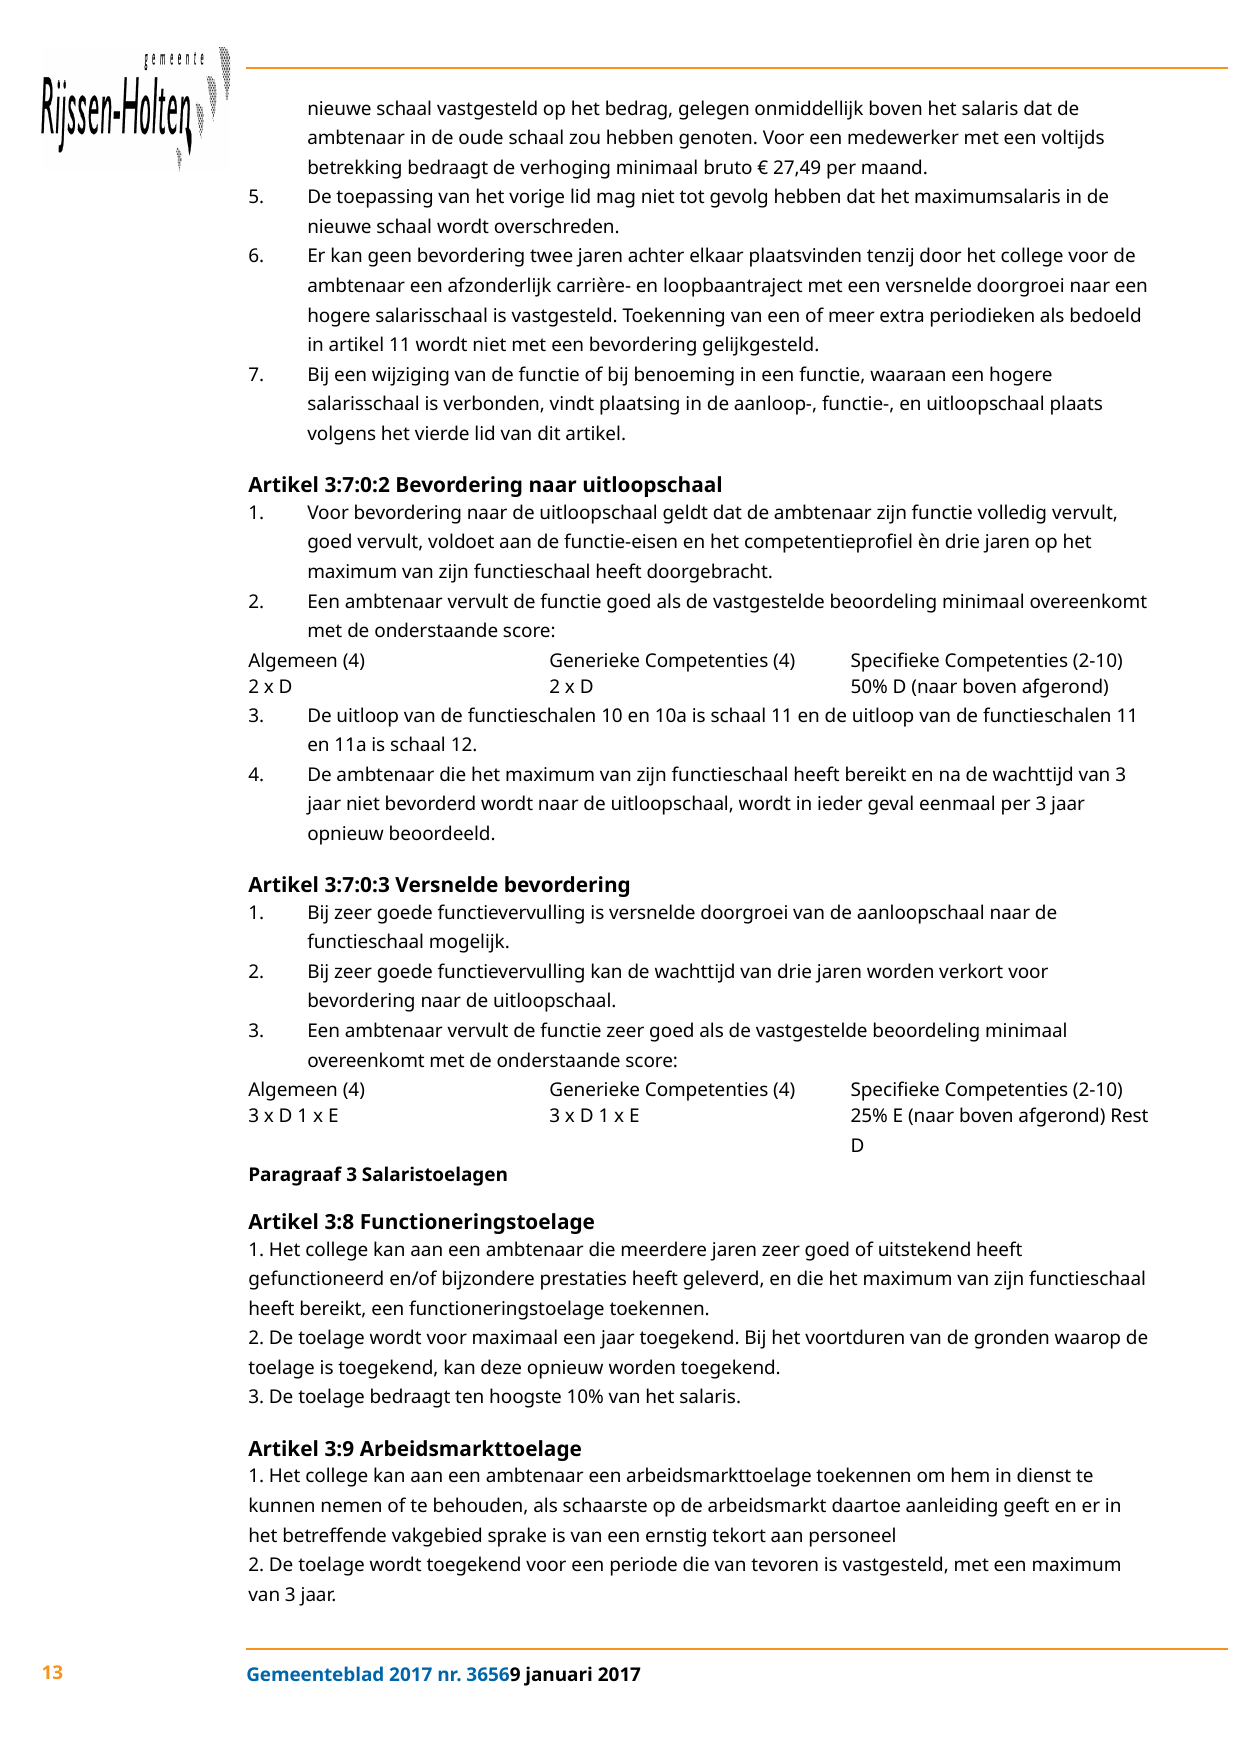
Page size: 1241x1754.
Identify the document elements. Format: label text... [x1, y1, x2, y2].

list Bij een wijziging van de functie of bij benoeming in een functie, waaraan een hogere salarisschaal is verbonden, vindt plaatsing in de aanloop-, functie-, en uitloopschaal plaats volgens het vierde lid van dit artikel. [248, 361, 1152, 446]
list Bij zeer goede functievervulling is versnelde doorgroei van de aanloopschaal naar de functieschaal mogelijk. [248, 899, 1152, 954]
list De uitloop van de functieschalen 10 en 10a is schaal 11 en de uitloop van de functieschalen 11 en 11a is schaal 12. [248, 702, 1152, 757]
text 1. Het college kan aan een ambtenaar die meerdere jaren zeer goed of uitstekend heeft gefunctioneerd en/of bijzondere prestaties heeft geleverd, en die het maximum van zijn functieschaal heeft bereikt, een functioneringstoelage toekennen. [248, 1236, 1152, 1321]
list De ambtenaar die het maximum van zijn functieschaal heeft bereikt en na de wachttijd van 3 jaar niet bevorderd wordt naar de uitloopschaal, wordt in ieder geval eenmaal per 3 jaar opnieuw beoordeeld. [248, 761, 1152, 846]
table_header Generieke Competenties (4) [549, 1077, 850, 1102]
list De toepassing van het vorige lid mag niet tot gevolg hebben dat het maximumsalaris in de nieuwe schaal wordt overschreden. [248, 183, 1152, 239]
list Een ambtenaar vervult de functie goed als de vastgestelde beoordeling minimaal overeenkomt met de onderstaande score: [248, 588, 1152, 643]
table_cell 25% E (naar boven afgerond) Rest D [850, 1102, 1152, 1158]
table_header Algemeen (4) [248, 1077, 549, 1102]
table_cell 2 x D [248, 673, 549, 698]
table_header Specifieke Competenties (2-10) [850, 1077, 1152, 1102]
text 1. Het college kan aan een ambtenaar een arbeidsmarkttoelage toekennen om hem in dienst te kunnen nemen of te behouden, als schaarste op de arbeidsmarkt daartoe aanleiding geeft en er in het betreffende vakgebied sprake is van een ernstig tekort aan personeel [248, 1463, 1152, 1547]
text Artikel 3:7:0:3 Versnelde bevordering [248, 871, 1152, 899]
text 2. De toelage wordt toegekend voor een periode die van tevoren is vastgesteld, met een maximum van 3 jaar. [248, 1551, 1152, 1607]
list Voor bevordering naar de uitloopschaal geldt dat de ambtenaar zijn functie volledig vervult, goed vervult, voldoet aan de functie-eisen en het competentieprofiel èn drie jaren op het maximum van zijn functieschaal heeft doorgebracht. [248, 499, 1152, 584]
table_cell 50% D (naar boven afgerond) [850, 673, 1152, 698]
list nieuwe schaal vastgesteld op het bedrag, gelegen onmiddellijk boven het salaris dat de ambtenaar in de oude schaal zou hebben genoten. Voor een medewerker met een voltijds betrekking bedraagt de verhoging minimaal bruto € 27,49 per maand. [248, 95, 1152, 180]
text Artikel 3:8 Functioneringstoelage [248, 1207, 1152, 1236]
text 3. De toelage bedraagt ten hoogste 10% van het salaris. [248, 1384, 1152, 1409]
table_cell 3 x D 1 x E [549, 1102, 850, 1158]
table_header Specifieke Competenties (2-10) [850, 647, 1152, 673]
table_cell 2 x D [549, 673, 850, 698]
list Bij zeer goede functievervulling kan de wachttijd van drie jaren worden verkort voor bevordering naar de uitloopschaal. [248, 958, 1152, 1013]
table_header Algemeen (4) [248, 647, 549, 673]
text Artikel 3:9 Arbeidsmarkttoelage [248, 1434, 1152, 1463]
picture [41, 47, 231, 172]
list Er kan geen bevordering twee jaren achter elkaar plaatsvinden tenzij door het college voor de ambtenaar een afzonderlijk carrière- en loopbaantraject met een versnelde doorgroei naar een hogere salarisschaal is vastgesteld. Toekenning van een of meer extra periodieken als bedoeld in artikel 11 wordt niet met een bevordering gelijkgesteld. [248, 243, 1152, 357]
text Artikel 3:7:0:2 Bevordering naar uitloopschaal [248, 471, 1152, 499]
table_cell 3 x D 1 x E [248, 1102, 549, 1158]
text Paragraaf 3 Salaristoelagen [248, 1161, 1152, 1187]
list Een ambtenaar vervult de functie zeer goed als de vastgestelde beoordeling minimaal overeenkomt met de onderstaande score: [248, 1017, 1152, 1073]
text 2. De toelage wordt voor maximaal een jaar toegekend. Bij het voortduren van de gronden waarop de toelage is toegekend, kan deze opnieuw worden toegekend. [248, 1324, 1152, 1380]
table_header Generieke Competenties (4) [549, 647, 850, 673]
